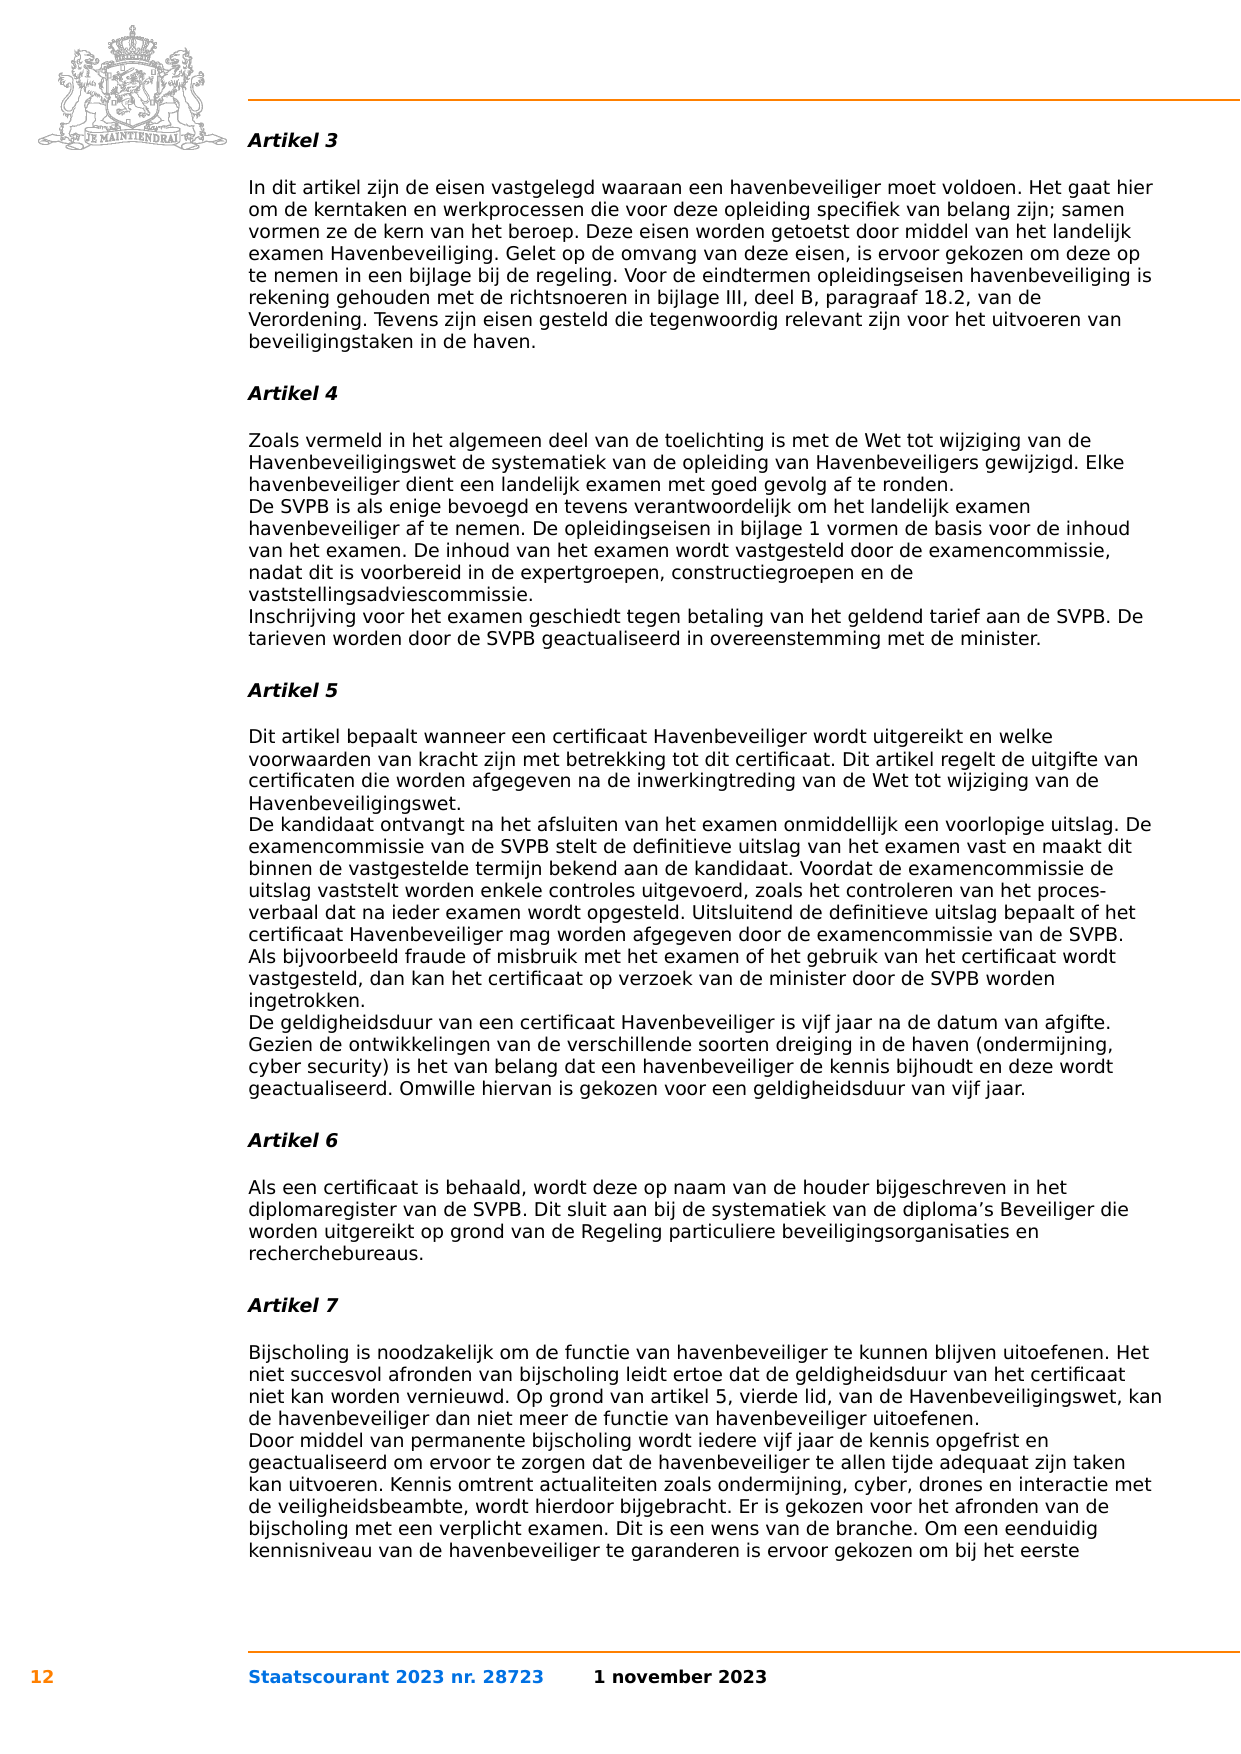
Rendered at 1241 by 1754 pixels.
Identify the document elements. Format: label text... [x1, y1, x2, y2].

text Als een certificaat is behaald, wordt deze op naam van de houder bijgeschreven in het diplomaregister van de SVPB. Dit sluit aan bij de systematiek van de diploma’s Beveiliger die worden uitgereikt op grond van de Regeling particuliere beveiligingsorganisaties en recherchebureaus. [248, 1177, 1163, 1265]
text De SVPB is als enige bevoegd en tevens verantwoordelijk om het landelijk examen havenbeveiliger af te nemen. De opleidingseisen in bijlage 1 vormen de basis voor de inhoud van het examen. De inhoud van het examen wordt vastgesteld door de examencommissie, nadat dit is voorbereid in de expertgroepen, constructiegroepen en de vaststellingsadviescommissie. [248, 496, 1163, 606]
text Door middel van permanente bijscholing wordt iedere vijf jaar de kennis opgefrist en geactualiseerd om ervoor te zorgen dat de havenbeveiliger te allen tijde adequaat zijn taken kan uitvoeren. Kennis omtrent actualiteiten zoals ondermijning, cyber, drones en interactie met de veiligheidsbeambte, wordt hierdoor bijgebracht. Er is gekozen voor het afronden van de bijscholing met een verplicht examen. Dit is een wens van de branche. Om een eenduidig kennisniveau van de havenbeveiliger te garanderen is ervoor gekozen om bij het eerste [248, 1430, 1163, 1562]
text De kandidaat ontvangt na het afsluiten van het examen onmiddellijk een voorlopige uitslag. De examencommissie van de SVPB stelt de definitieve uitslag van het examen vast en maakt dit binnen de vastgestelde termijn bekend aan de kandidaat. Voordat de examencommissie de uitslag vaststelt worden enkele controles uitgevoerd, zoals het controleren van het proces-verbaal dat na ieder examen wordt opgesteld. Uitsluitend de definitieve uitslag bepaalt of het certificaat Havenbeveiliger mag worden afgegeven door de examencommissie van de SVPB. [248, 814, 1163, 946]
subtitle Artikel 3 [248, 130, 1163, 152]
text Inschrijving voor het examen geschiedt tegen betaling van het geldend tarief aan de SVPB. De tarieven worden door de SVPB geactualiseerd in overeenstemming met de minister. [248, 606, 1163, 649]
subtitle Artikel 5 [248, 679, 1163, 701]
text Dit artikel bepaalt wanneer een certificaat Havenbeveiliger wordt uitgereikt en welke voorwaarden van kracht zijn met betrekking tot dit certificaat. Dit artikel regelt de uitgifte van certificaten die worden afgegeven na de inwerkingtreding van de Wet tot wijziging van de Havenbeveiligingswet. [248, 726, 1163, 814]
subtitle Artikel 7 [248, 1295, 1163, 1317]
text Als bijvoorbeeld fraude of misbruik met het examen of het gebruik van het certificaat wordt vastgesteld, dan kan het certificaat op verzoek van de minister door de SVPB worden ingetrokken. [248, 946, 1163, 1012]
text In dit artikel zijn de eisen vastgelegd waaraan een havenbeveiliger moet voldoen. Het gaat hier om de kerntaken en werkprocessen die voor deze opleiding specifiek van belang zijn; samen vormen ze de kern van het beroep. Deze eisen worden getoetst door middel van het landelijk examen Havenbeveiliging. Gelet op de omvang van deze eisen, is ervoor gekozen om deze op te nemen in een bijlage bij de regeling. Voor de eindtermen opleidingseisen havenbeveiliging is rekening gehouden met de richtsnoeren in bijlage III, deel B, paragraaf 18.2, van de Verordening. Tevens zijn eisen gesteld die tegenwoordig relevant zijn voor het uitvoeren van beveiligingstaken in de haven. [248, 177, 1163, 353]
subtitle Artikel 4 [248, 383, 1163, 405]
text De geldigheidsduur van een certificaat Havenbeveiliger is vijf jaar na de datum van afgifte. Gezien de ontwikkelingen van de verschillende soorten dreiging in de haven (ondermijning, cyber security) is het van belang dat een havenbeveiliger de kennis bijhoudt en deze wordt geactualiseerd. Omwille hiervan is gekozen voor een geldigheidsduur van vijf jaar. [248, 1012, 1163, 1100]
subtitle Artikel 6 [248, 1130, 1163, 1152]
picture [38, 25, 227, 150]
text Zoals vermeld in het algemeen deel van de toelichting is met de Wet tot wijziging van de Havenbeveiligingswet de systematiek van de opleiding van Havenbeveiligers gewijzigd. Elke havenbeveiliger dient een landelijk examen met goed gevolg af te ronden. [248, 430, 1163, 496]
text Bijscholing is noodzakelijk om de functie van havenbeveiliger te kunnen blijven uitoefenen. Het niet succesvol afronden van bijscholing leidt ertoe dat de geldigheidsduur van het certificaat niet kan worden vernieuwd. Op grond van artikel 5, vierde lid, van de Havenbeveiligingswet, kan de havenbeveiliger dan niet meer de functie van havenbeveiliger uitoefenen. [248, 1342, 1163, 1430]
